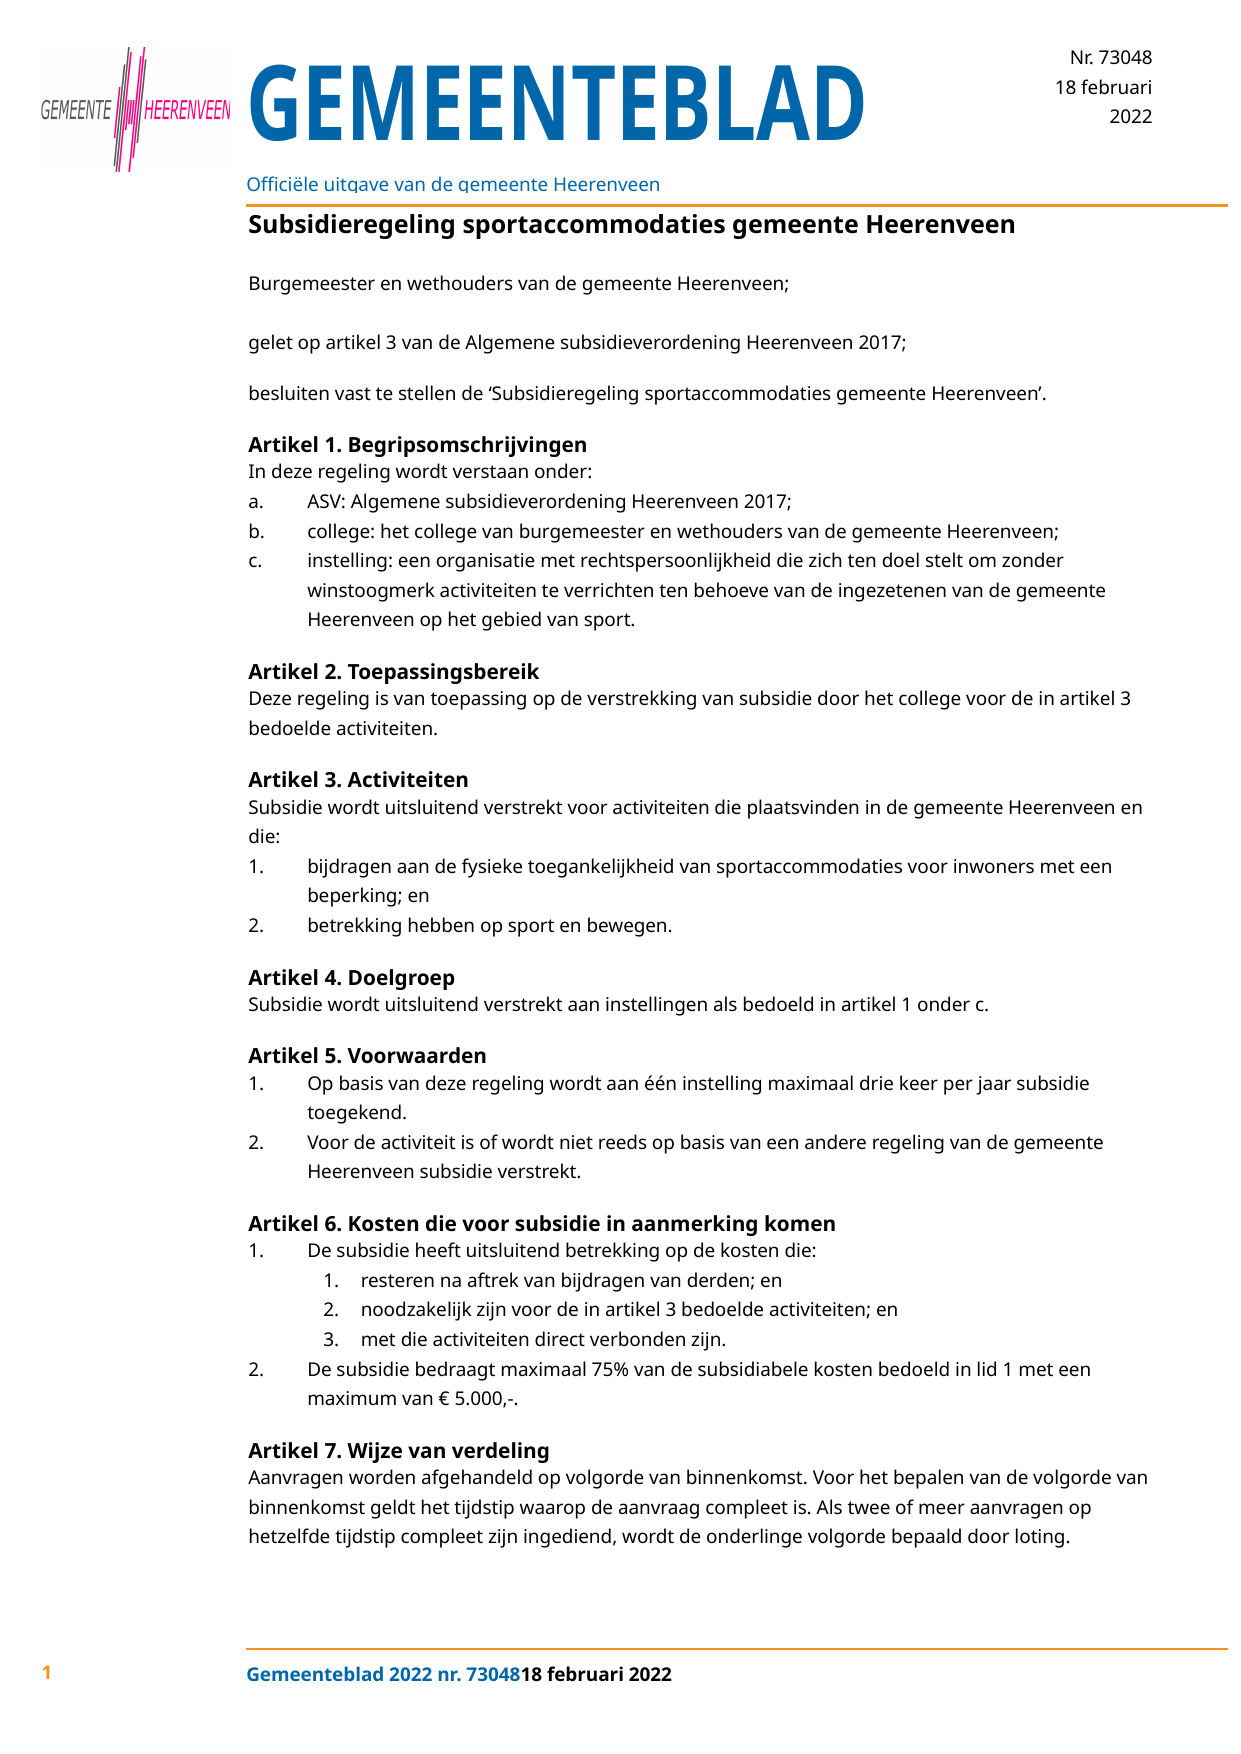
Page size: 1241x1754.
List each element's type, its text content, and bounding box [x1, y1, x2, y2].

list resteren na aftrek van bijdragen van derden; en [323, 1267, 1152, 1293]
text Artikel 5. Voorwaarden [248, 1041, 1152, 1070]
picture [41, 47, 231, 172]
list De subsidie bedraagt maximaal 75% van de subsidiabele kosten bedoeld in lid 1 met een maximum van € 5.000,-. [248, 1356, 1152, 1411]
text Artikel 4. Doelgroep [248, 963, 1152, 991]
list noodzakelijk zijn voor de in artikel 3 bedoelde activiteiten; en [323, 1297, 1152, 1322]
list met die activiteiten direct verbonden zijn. [323, 1326, 1152, 1352]
list bijdragen aan de fysieke toegankelijkheid van sportaccommodaties voor inwoners met een beperking; en [248, 853, 1152, 908]
list Op basis van deze regeling wordt aan één instelling maximaal drie keer per jaar subsidie toegekend. [248, 1070, 1152, 1125]
list betrekking hebben op sport en bewegen. [248, 912, 1152, 938]
list De subsidie heeft uitsluitend betrekking op de kosten die: [248, 1237, 1152, 1263]
text besluiten vast te stellen de ‘Subsidieregeling sportaccommodaties gemeente Heerenveen’. [248, 380, 1152, 406]
text Subsidie wordt uitsluitend verstrekt voor activiteiten die plaatsvinden in de gemeente Heerenveen en die: [248, 794, 1152, 849]
text Aanvragen worden afgehandeld op volgorde van binnenkomst. Voor het bepalen van de volgorde van binnenkomst geldt het tijdstip waarop de aanvraag compleet is. Als twee of meer aanvragen op hetzelfde tijdstip compleet zijn ingediend, wordt de onderlinge volgorde bepaald door loting. [248, 1464, 1152, 1549]
text Burgemeester en wethouders van de gemeente Heerenveen; [248, 270, 1152, 296]
text Artikel 7. Wijze van verdeling [248, 1436, 1152, 1464]
list ASV: Algemene subsidieverordening Heerenveen 2017; [248, 488, 1152, 514]
text Artikel 3. Activiteiten [248, 765, 1152, 794]
list college: het college van burgemeester en wethouders van de gemeente Heerenveen; [248, 518, 1152, 543]
text In deze regeling wordt verstaan onder: [248, 459, 1152, 484]
text Subsidie wordt uitsluitend verstrekt aan instellingen als bedoeld in artikel 1 onder c. [248, 991, 1152, 1017]
list instelling: een organisatie met rechtspersoonlijkheid die zich ten doel stelt om zonder winstoogmerk activiteiten te verrichten ten behoeve van de ingezetenen van de gemeente Heerenveen op het gebied van sport. [248, 547, 1152, 632]
text Deze regeling is van toepassing op de verstrekking van subsidie door het college voor de in artikel 3 bedoelde activiteiten. [248, 685, 1152, 741]
text Artikel 6. Kosten die voor subsidie in aanmerking komen [248, 1209, 1152, 1237]
text Artikel 2. Toepassingsbereik [248, 657, 1152, 685]
text Subsidieregeling sportaccommodaties gemeente Heerenveen [248, 207, 1152, 241]
list Voor de activiteit is of wordt niet reeds op basis van een andere regeling van de gemeente Heerenveen subsidie verstrekt. [248, 1129, 1152, 1184]
text gelet op artikel 3 van de Algemene subsidieverordening Heerenveen 2017; [248, 329, 1152, 355]
text Artikel 1. Begripsomschrijvingen [248, 430, 1152, 459]
